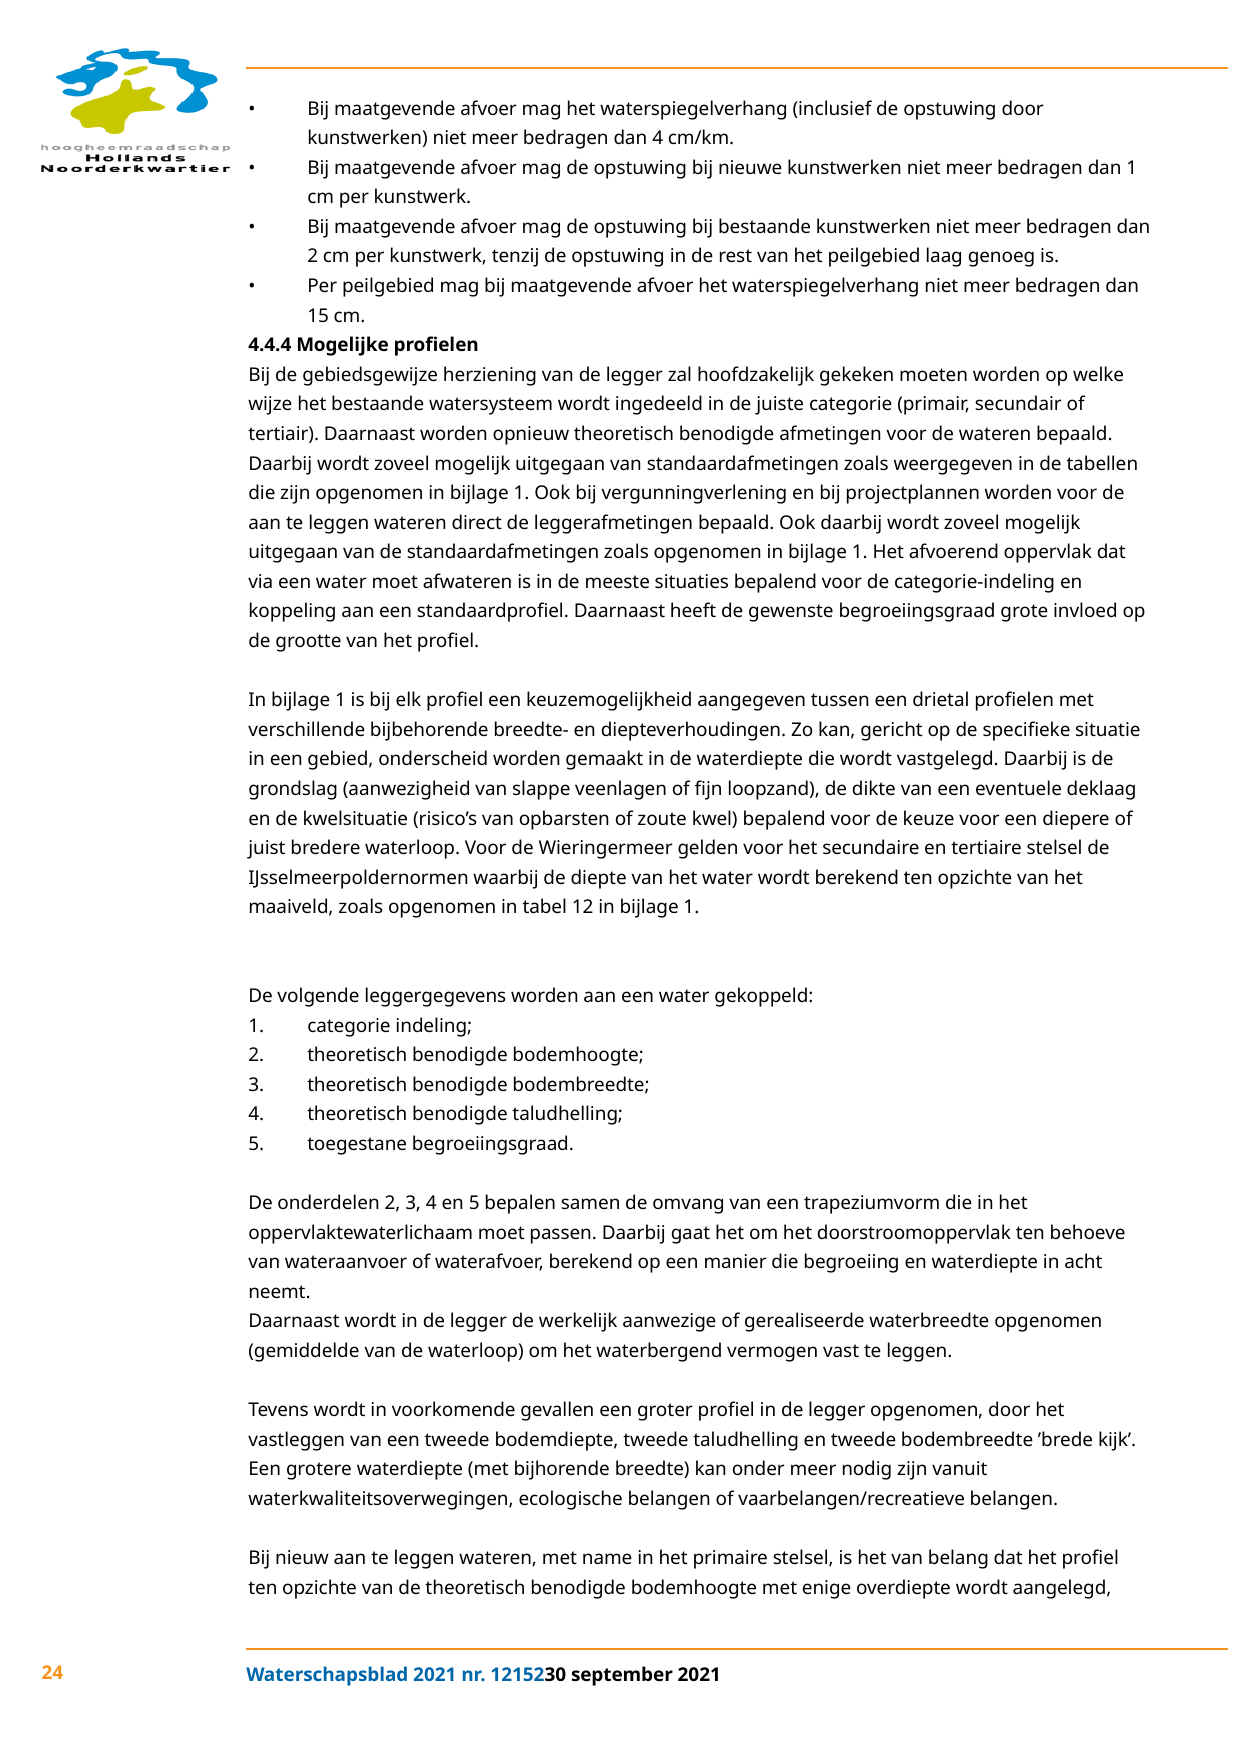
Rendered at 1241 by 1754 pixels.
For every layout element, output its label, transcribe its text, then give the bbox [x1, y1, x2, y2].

text Daarnaast wordt in de legger de werkelijk aanwezige of gerealiseerde waterbreedte opgenomen (gemiddelde van de waterloop) om het waterbergend vermogen vast te leggen. [248, 1308, 1152, 1363]
picture [41, 47, 231, 172]
text De onderdelen 2, 3, 4 en 5 bepalen samen de omvang van een trapeziumvorm die in het oppervlaktewaterlichaam moet passen. Daarbij gaat het om het doorstroomoppervlak ten behoeve van wateraanvoer of waterafvoer, berekend op een manier die begroeiing en waterdiepte in acht neemt. [248, 1189, 1152, 1304]
text In bijlage 1 is bij elk profiel een keuzemogelijkheid aangegeven tussen een drietal profielen met verschillende bijbehorende breedte- en diepteverhoudingen. Zo kan, gericht op de specifieke situatie in een gebied, onderscheid worden gemaakt in de waterdiepte die wordt vastgelegd. Daarbij is de grondslag (aanwezigheid van slappe veenlagen of fijn loopzand), de dikte van een eventuele deklaag en de kwelsituatie (risico’s van opbarsten of zoute kwel) bepalend voor de keuze voor een diepere of juist bredere waterloop. Voor de Wieringermeer gelden voor het secundaire en tertiaire stelsel de IJsselmeerpoldernormen waarbij de diepte van het water wordt berekend ten opzichte van het maaiveld, zoals opgenomen in tabel 12 in bijlage 1. [248, 686, 1152, 919]
text 4.4.4 Mogelijke profielen [248, 331, 1152, 357]
list theoretisch benodigde bodemhoogte; [248, 1041, 1152, 1067]
list categorie indeling; [248, 1012, 1152, 1038]
list Per peilgebied mag bij maatgevende afvoer het waterspiegelverhang niet meer bedragen dan 15 cm. [248, 272, 1152, 328]
list theoretisch benodigde bodembreedte; [248, 1071, 1152, 1097]
list theoretisch benodigde taludhelling; [248, 1101, 1152, 1126]
list Bij maatgevende afvoer mag de opstuwing bij nieuwe kunstwerken niet meer bedragen dan 1 cm per kunstwerk. [248, 154, 1152, 209]
text De volgende leggergegevens worden aan een water gekoppeld: [248, 982, 1152, 1008]
list Bij maatgevende afvoer mag het waterspiegelverhang (inclusief de opstuwing door kunstwerken) niet meer bedragen dan 4 cm/km. [248, 95, 1152, 150]
text Bij de gebiedsgewijze herziening van de legger zal hoofdzakelijk gekeken moeten worden op welke wijze het bestaande watersysteem wordt ingedeeld in de juiste categorie (primair, secundair of tertiair). Daarnaast worden opnieuw theoretisch benodigde afmetingen voor de wateren bepaald. Daarbij wordt zoveel mogelijk uitgegaan van standaardafmetingen zoals weergegeven in de tabellen die zijn opgenomen in bijlage 1. Ook bij vergunningverlening en bij projectplannen worden voor de aan te leggen wateren direct de leggerafmetingen bepaald. Ook daarbij wordt zoveel mogelijk uitgegaan van de standaardafmetingen zoals opgenomen in bijlage 1. Het afvoerend oppervlak dat via een water moet afwateren is in de meeste situaties bepalend voor de categorie-indeling en koppeling aan een standaardprofiel. Daarnaast heeft de gewenste begroeiingsgraad grote invloed op de grootte van het profiel. [248, 361, 1152, 653]
text Tevens wordt in voorkomende gevallen een groter profiel in de legger opgenomen, door het vastleggen van een tweede bodemdiepte, tweede taludhelling en tweede bodembreedte ’brede kijk’. Een grotere waterdiepte (met bijhorende breedte) kan onder meer nodig zijn vanuit waterkwaliteitsoverwegingen, ecologische belangen of vaarbelangen/recreatieve belangen. [248, 1396, 1152, 1511]
text Bij nieuw aan te leggen wateren, met name in het primaire stelsel, is het van belang dat het profiel ten opzichte van de theoretisch benodigde bodemhoogte met enige overdiepte wordt aangelegd, [248, 1544, 1152, 1600]
list toegestane begroeiingsgraad. [248, 1130, 1152, 1156]
list Bij maatgevende afvoer mag de opstuwing bij bestaande kunstwerken niet meer bedragen dan 2 cm per kunstwerk, tenzij de opstuwing in de rest van het peilgebied laag genoeg is. [248, 213, 1152, 268]
